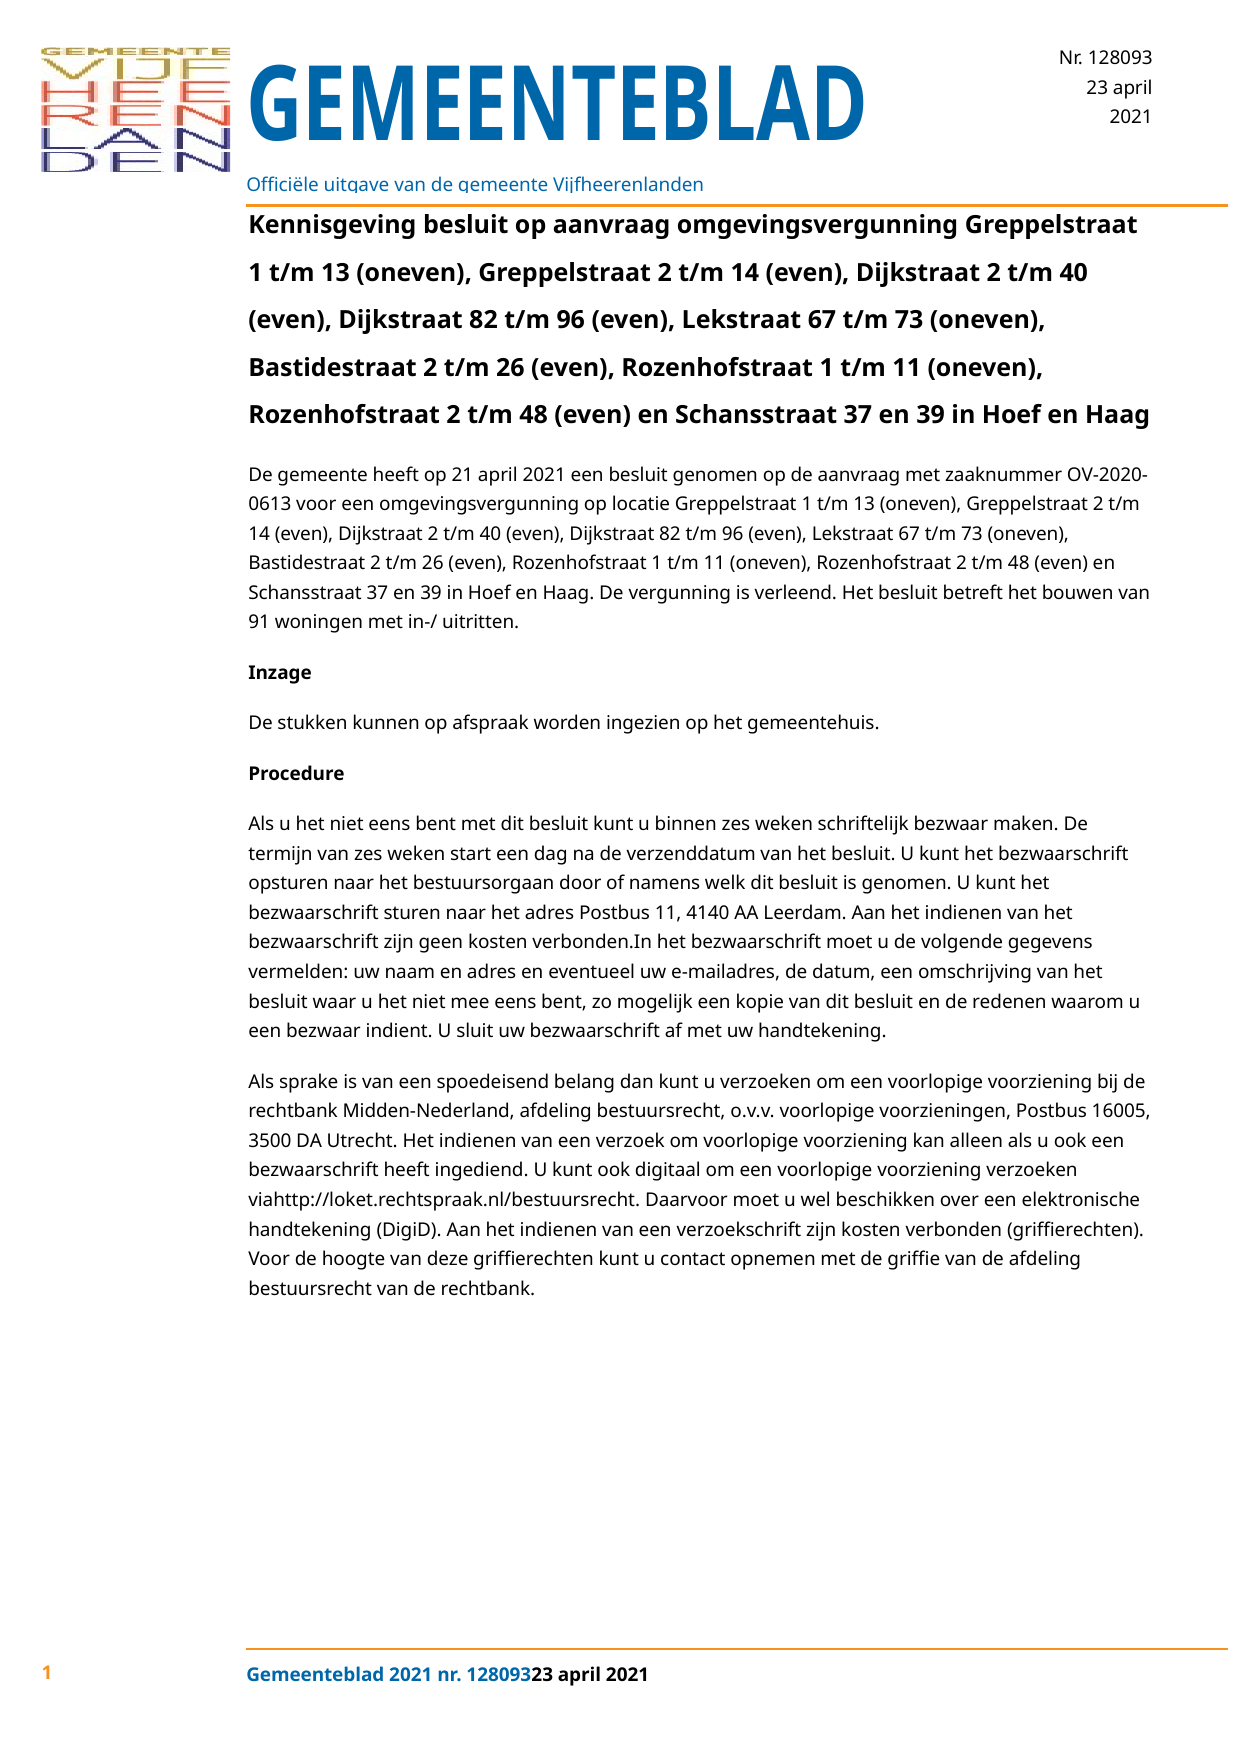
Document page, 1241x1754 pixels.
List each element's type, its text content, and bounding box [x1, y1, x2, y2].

text De stukken kunnen op afspraak worden ingezien op het gemeentehuis. [248, 709, 1152, 735]
picture [41, 47, 231, 172]
text Als sprake is van een spoedeisend belang dan kunt u verzoeken om een voorlopige voorziening bij de rechtbank Midden-Nederland, afdeling bestuursrecht, o.v.v. voorlopige voorzieningen, Postbus 16005, 3500 DA Utrecht. Het indienen van een verzoek om voorlopige voorziening kan alleen als u ook een bezwaarschrift heeft ingediend. U kunt ook digitaal om een voorlopige voorziening verzoeken viahttp://loket.rechtspraak.nl/bestuursrecht. Daarvoor moet u wel beschikken over een elektronische handtekening (DigiD). Aan het indienen van een verzoekschrift zijn kosten verbonden (griffierechten). Voor de hoogte van deze griffierechten kunt u contact opnemen met de griffie van de afdeling bestuursrecht van de rechtbank. [248, 1068, 1152, 1301]
text Inzage [248, 659, 1152, 685]
text De gemeente heeft op 21 april 2021 een besluit genomen op de aanvraag met zaaknummer OV-2020-0613 voor een omgevingsvergunning op locatie Greppelstraat 1 t/m 13 (oneven), Greppelstraat 2 t/m 14 (even), Dijkstraat 2 t/m 40 (even), Dijkstraat 82 t/m 96 (even), Lekstraat 67 t/m 73 (oneven), Bastidestraat 2 t/m 26 (even), Rozenhofstraat 1 t/m 11 (oneven), Rozenhofstraat 2 t/m 48 (even) en Schansstraat 37 en 39 in Hoef en Haag. De vergunning is verleend. Het besluit betreft het bouwen van 91 woningen met in-/ uitritten. [248, 461, 1152, 634]
text Kennisgeving besluit op aanvraag omgevingsvergunning Greppelstraat 1 t/m 13 (oneven), Greppelstraat 2 t/m 14 (even), Dijkstraat 2 t/m 40 (even), Dijkstraat 82 t/m 96 (even), Lekstraat 67 t/m 73 (oneven), Bastidestraat 2 t/m 26 (even), Rozenhofstraat 1 t/m 11 (oneven), Rozenhofstraat 2 t/m 48 (even) en Schansstraat 37 en 39 in Hoef en Haag [248, 207, 1152, 431]
text Procedure [248, 760, 1152, 786]
text Als u het niet eens bent met dit besluit kunt u binnen zes weken schriftelijk bezwaar maken. De termijn van zes weken start een dag na de verzenddatum van het besluit. U kunt het bezwaarschrift opsturen naar het bestuursorgaan door of namens welk dit besluit is genomen. U kunt het bezwaarschrift sturen naar het adres Postbus 11, 4140 AA Leerdam. Aan het indienen van het bezwaarschrift zijn geen kosten verbonden.In het bezwaarschrift moet u de volgende gegevens vermelden: uw naam en adres en eventueel uw e-mailadres, de datum, een omschrijving van het besluit waar u het niet mee eens bent, zo mogelijk een kopie van dit besluit en de redenen waarom u een bezwaar indient. U sluit uw bezwaarschrift af met uw handtekening. [248, 810, 1152, 1043]
